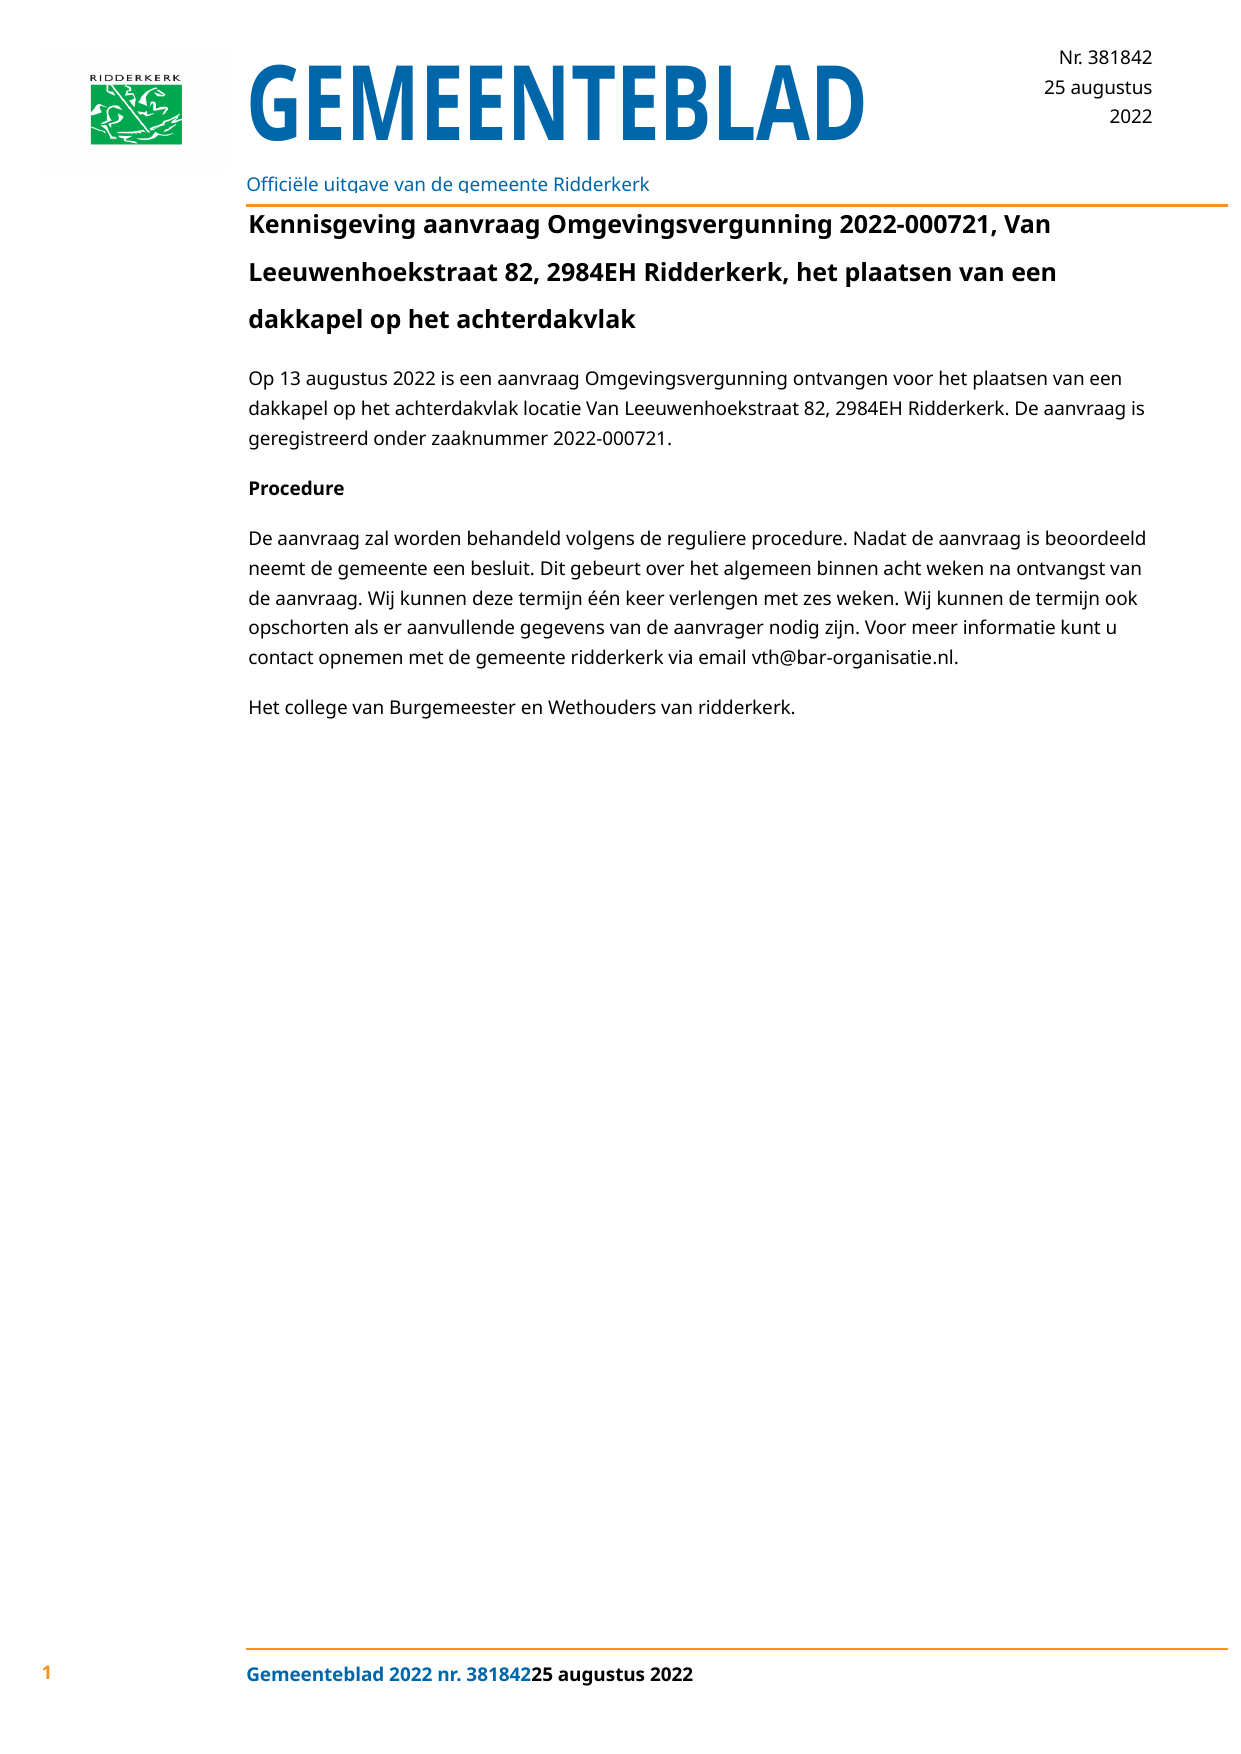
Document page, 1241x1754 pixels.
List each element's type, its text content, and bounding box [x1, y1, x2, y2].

text Procedure [248, 475, 1152, 501]
text Op 13 augustus 2022 is een aanvraag Omgevingsvergunning ontvangen voor het plaatsen van een dakkapel op het achterdakvlak locatie Van Leeuwenhoekstraat 82, 2984EH Ridderkerk. De aanvraag is geregistreerd onder zaaknummer 2022-000721. [248, 366, 1152, 450]
text Het college van Burgemeester en Wethouders van ridderkerk. [248, 694, 1152, 720]
text De aanvraag zal worden behandeld volgens de reguliere procedure. Nadat de aanvraag is beoordeeld neemt de gemeente een besluit. Dit gebeurt over het algemeen binnen acht weken na ontvangst van de aanvraag. Wij kunnen deze termijn één keer verlengen met zes weken. Wij kunnen de termijn ook opschorten als er aanvullende gegevens van de aanvrager nodig zijn. Voor meer informatie kunt u contact opnemen met de gemeente ridderkerk via email vth@bar-organisatie.nl. [248, 526, 1152, 669]
picture [41, 47, 231, 172]
text Kennisgeving aanvraag Omgevingsvergunning 2022-000721, Van Leeuwenhoekstraat 82, 2984EH Ridderkerk, het plaatsen van een dakkapel op het achterdakvlak [248, 207, 1152, 336]
